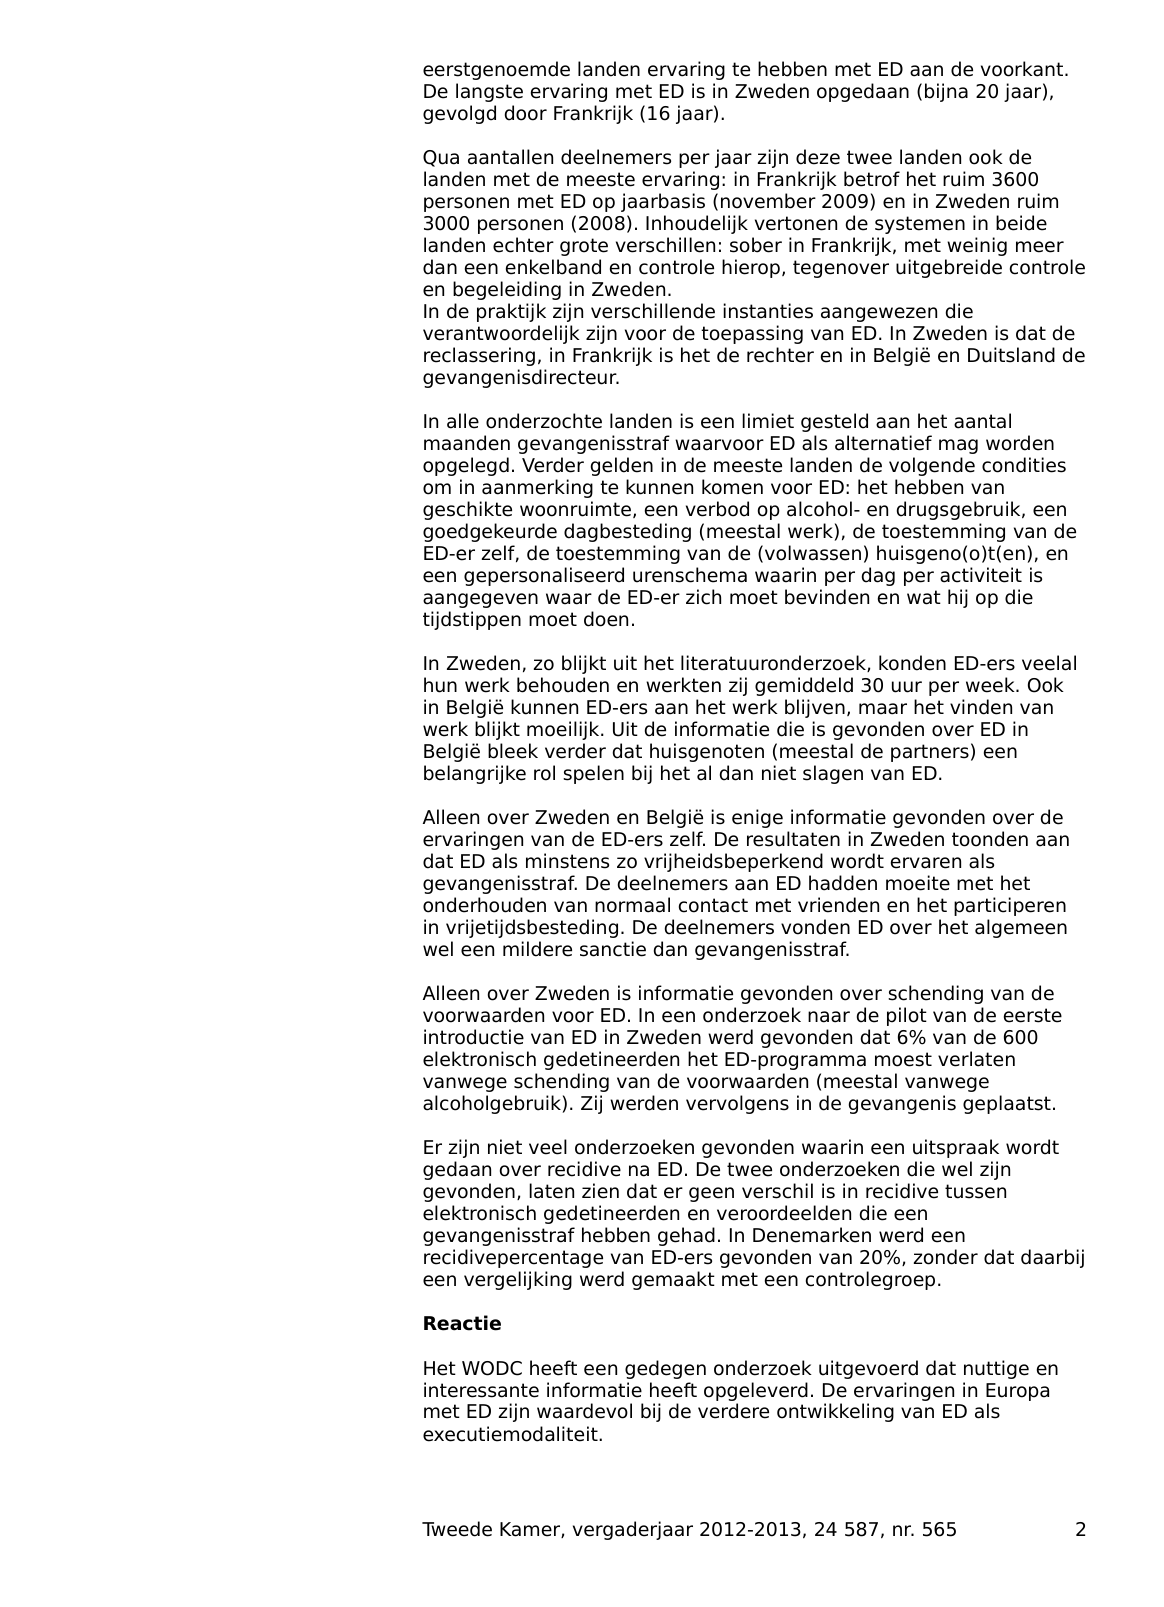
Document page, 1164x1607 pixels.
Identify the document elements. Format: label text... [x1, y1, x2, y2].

text Alleen over Zweden en België is enige informatie gevonden over de ervaringen van de ED-ers zelf. De resultaten in Zweden toonden aan dat ED als minstens zo vrijheidsbeperkend wordt ervaren als gevangenisstraf. De deelnemers aan ED hadden moeite met het onderhouden van normaal contact met vrienden en het participeren in vrijetijdsbesteding. De deelnemers vonden ED over het algemeen wel een mildere sanctie dan gevangenisstraf. [422, 807, 1087, 961]
text In de praktijk zijn verschillende instanties aangewezen die verantwoordelijk zijn voor de toepassing van ED. In Zweden is dat de reclassering, in Frankrijk is het de rechter en in België en Duitsland de gevangenisdirecteur. [422, 301, 1087, 389]
text Er zijn niet veel onderzoeken gevonden waarin een uitspraak wordt gedaan over recidive na ED. De twee onderzoeken die wel zijn gevonden, laten zien dat er geen verschil is in recidive tussen elektronisch gedetineerden en veroordeelden die een gevangenisstraf hebben gehad. In Denemarken werd een recidivepercentage van ED-ers gevonden van 20%, zonder dat daarbij een vergelijking werd gemaakt met een controlegroep. [422, 1137, 1087, 1291]
subtitle Reactie [422, 1313, 1087, 1335]
text In Zweden, zo blijkt uit het literatuuronderzoek, konden ED-ers veelal hun werk behouden en werkten zij gemiddeld 30 uur per week. Ook in België kunnen ED-ers aan het werk blijven, maar het vinden van werk blijkt moeilijk. Uit de informatie die is gevonden over ED in België bleek verder dat huisgenoten (meestal de partners) een belangrijke rol spelen bij het al dan niet slagen van ED. [422, 653, 1087, 785]
text Alleen over Zweden is informatie gevonden over schending van de voorwaarden voor ED. In een onderzoek naar de pilot van de eerste introductie van ED in Zweden werd gevonden dat 6% van de 600 elektronisch gedetineerden het ED-programma moest verlaten vanwege schending van de voorwaarden (meestal vanwege alcoholgebruik). Zij werden vervolgens in de gevangenis geplaatst. [422, 983, 1087, 1115]
text eerstgenoemde landen ervaring te hebben met ED aan de voorkant. De langste ervaring met ED is in Zweden opgedaan (bijna 20 jaar), gevolgd door Frankrijk (16 jaar). [422, 59, 1087, 125]
text Qua aantallen deelnemers per jaar zijn deze twee landen ook de landen met de meeste ervaring: in Frankrijk betrof het ruim 3600 personen met ED op jaarbasis (november 2009) en in Zweden ruim 3000 personen (2008). Inhoudelijk vertonen de systemen in beide landen echter grote verschillen: sober in Frankrijk, met weinig meer dan een enkelband en controle hierop, tegenover uitgebreide controle en begeleiding in Zweden. [422, 147, 1087, 301]
text Het WODC heeft een gedegen onderzoek uitgevoerd dat nuttige en interessante informatie heeft opgeleverd. De ervaringen in Europa met ED zijn waardevol bij de verdere ontwikkeling van ED als executiemodaliteit. [422, 1357, 1087, 1445]
text In alle onderzochte landen is een limiet gesteld aan het aantal maanden gevangenisstraf waarvoor ED als alternatief mag worden opgelegd. Verder gelden in de meeste landen de volgende condities om in aanmerking te kunnen komen voor ED: het hebben van geschikte woonruimte, een verbod op alcohol- en drugsgebruik, een goedgekeurde dagbesteding (meestal werk), de toestemming van de ED-er zelf, de toestemming van de (volwassen) huisgeno(o)t(en), en een gepersonaliseerd urenschema waarin per dag per activiteit is aangegeven waar de ED-er zich moet bevinden en wat hij op die tijdstippen moet doen. [422, 411, 1087, 631]
